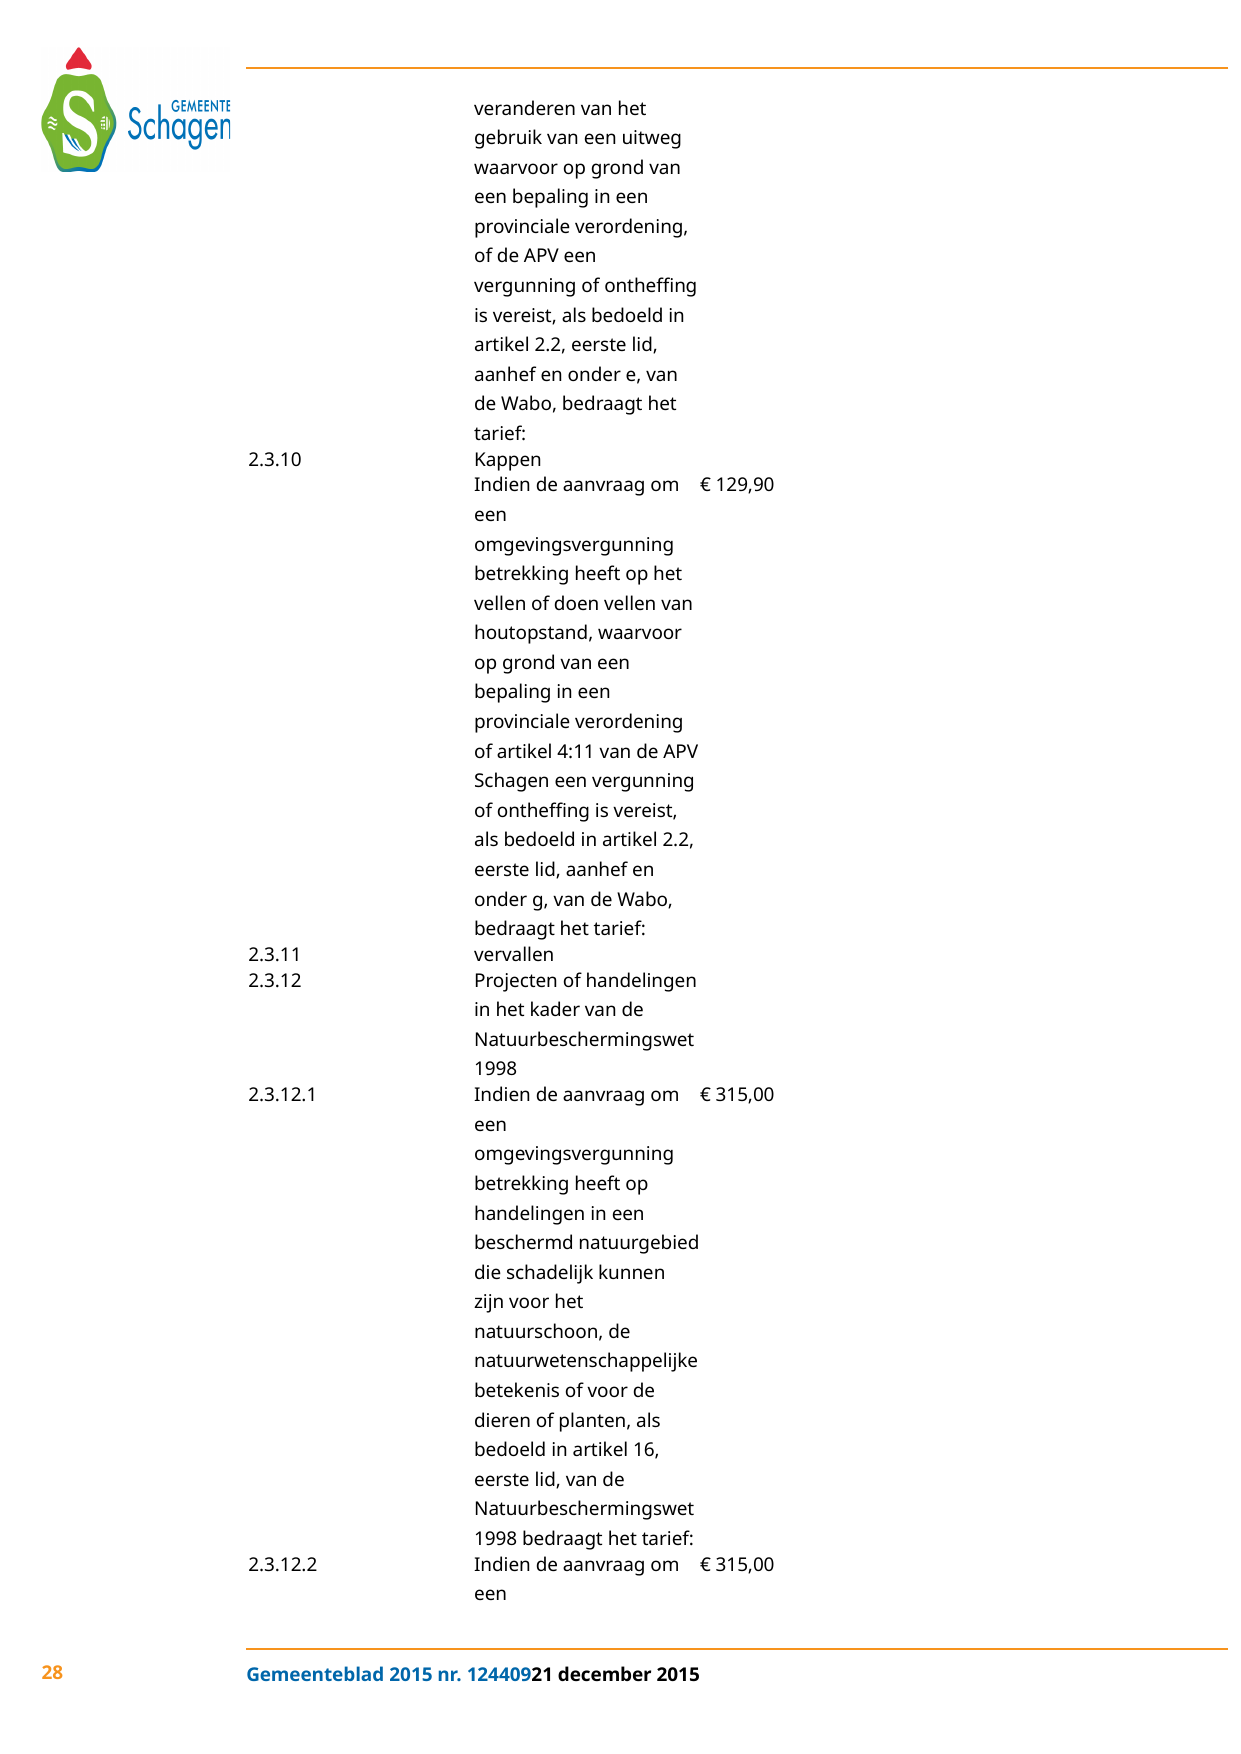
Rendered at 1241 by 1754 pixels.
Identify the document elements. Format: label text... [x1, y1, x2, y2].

table_cell [926, 967, 1152, 1081]
table_cell € 315,00 [700, 1551, 926, 1606]
table_cell Indien de aanvraag om een omgevingsvergunning betrekking heeft op het vellen of doen vellen van houtopstand, waarvoor op grond van een bepaling in een provinciale verordening of artikel 4:11 van de APV Schagen een vergunning of ontheffing is vereist, als bedoeld in artikel 2.2, eerste lid, aanhef en onder g, van de Wabo, bedraagt het tarief: [474, 472, 700, 941]
table_cell [248, 472, 474, 941]
table_cell vervallen [474, 941, 700, 967]
table_cell [926, 472, 1152, 941]
table_cell [700, 95, 926, 446]
picture [41, 47, 231, 172]
table_cell [926, 95, 1152, 446]
table_cell 2.3.12 [248, 967, 474, 1081]
table_cell Projecten of handelingen in het kader van de Natuurbeschermingswet 1998 [474, 967, 700, 1081]
table_cell 2.3.12.2 [248, 1551, 474, 1606]
table_cell 2.3.12.1 [248, 1081, 474, 1551]
table_cell 2.3.11 [248, 941, 474, 967]
table_cell [700, 967, 926, 1081]
table_cell € 315,00 [700, 1081, 926, 1551]
table_cell [700, 941, 926, 967]
table_cell Indien de aanvraag om een omgevingsvergunning betrekking heeft op handelingen in een beschermd natuurgebied die schadelijk kunnen zijn voor het natuurschoon, de natuurwetenschappelijke betekenis of voor de dieren of planten, als bedoeld in artikel 16, eerste lid, van de Natuurbeschermingswet 1998 bedraagt het tarief: [474, 1081, 700, 1551]
table_cell Indien de aanvraag om een [474, 1551, 700, 1606]
table_cell Kappen [474, 446, 700, 472]
table_cell [700, 446, 926, 472]
table_cell [248, 95, 474, 446]
table_cell [926, 1551, 1152, 1606]
table_cell € 129,90 [700, 472, 926, 941]
table_cell [926, 446, 1152, 472]
table_cell veranderen van het gebruik van een uitweg waarvoor op grond van een bepaling in een provinciale verordening, of de APV een vergunning of ontheffing is vereist, als bedoeld in artikel 2.2, eerste lid, aanhef en onder e, van de Wabo, bedraagt het tarief: [474, 95, 700, 446]
table_cell [926, 1081, 1152, 1551]
table_cell [926, 941, 1152, 967]
table_cell 2.3.10 [248, 446, 474, 472]
